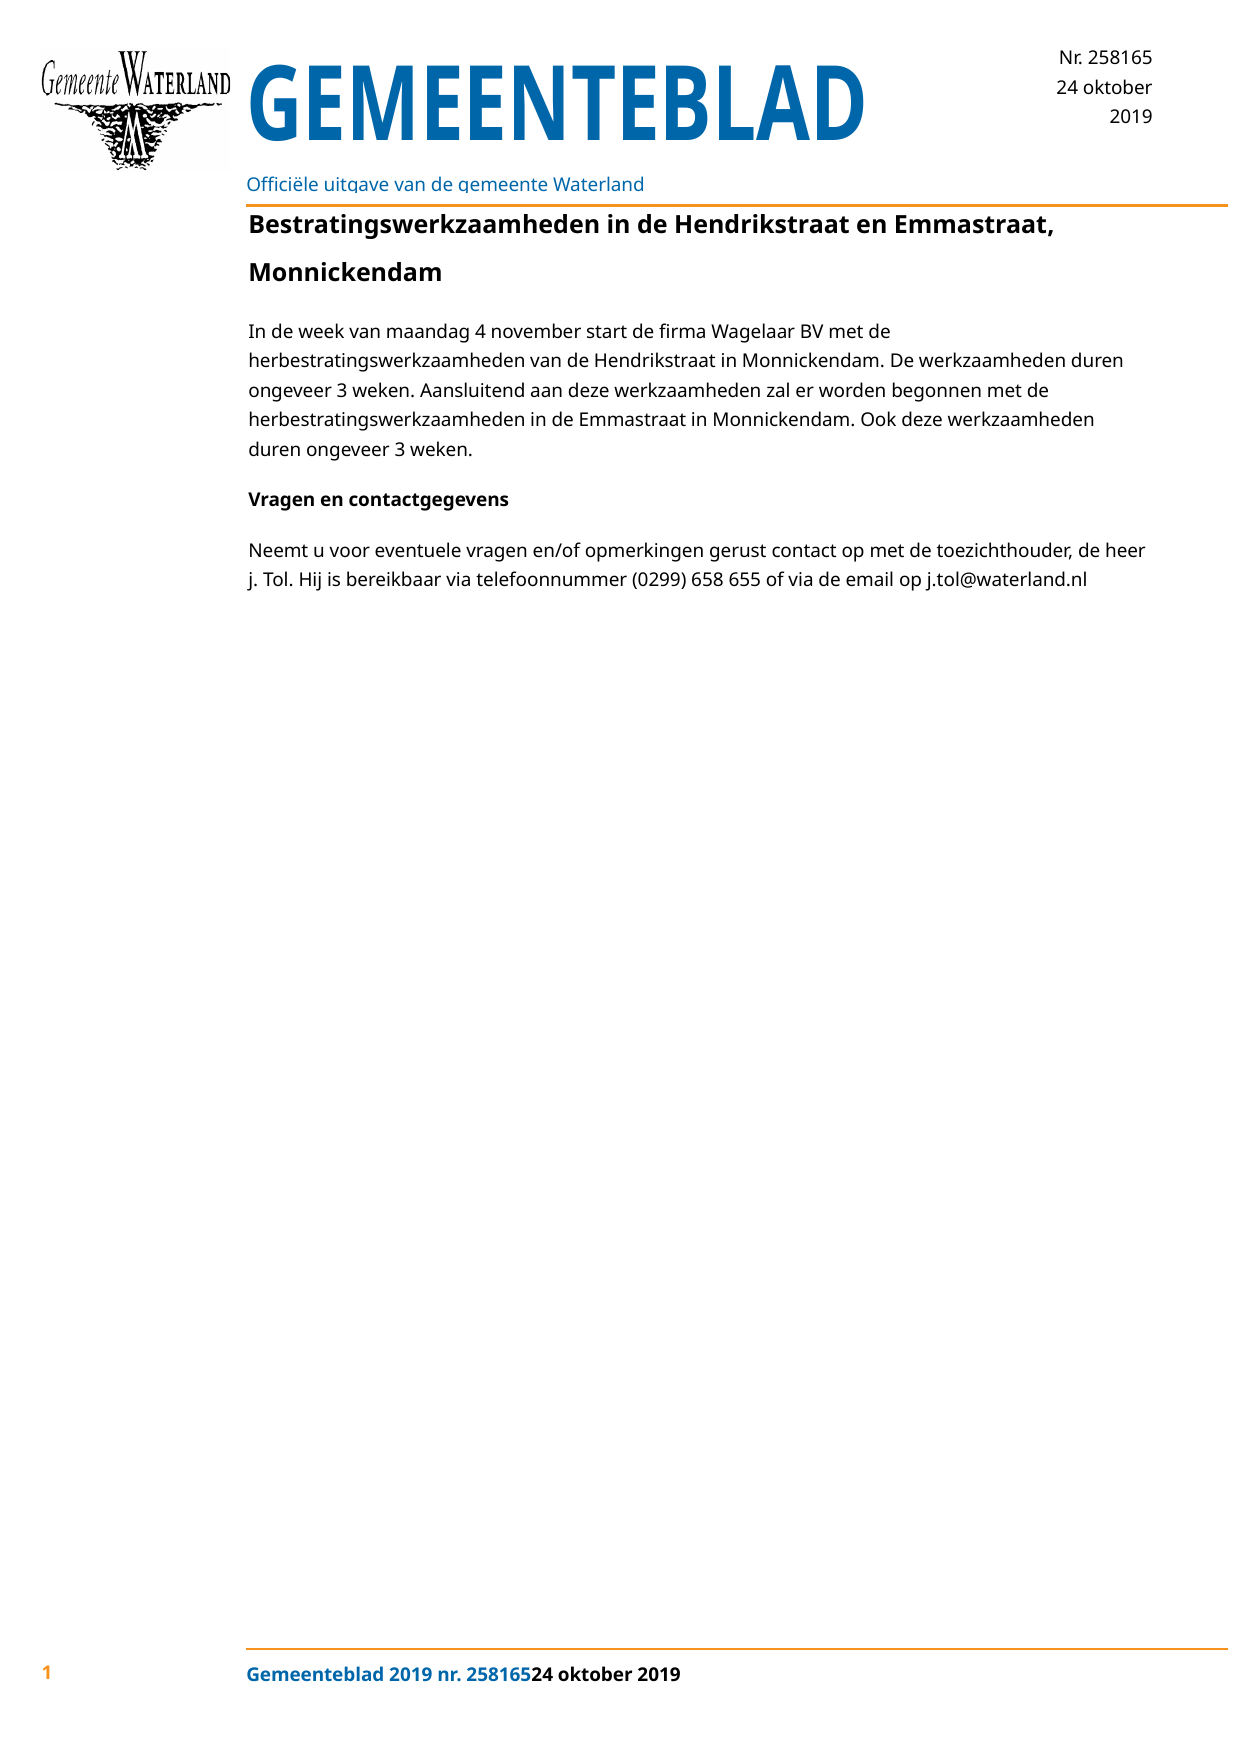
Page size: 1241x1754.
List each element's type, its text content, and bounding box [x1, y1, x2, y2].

text In de week van maandag 4 november start de firma Wagelaar BV met de herbestratingswerkzaamheden van de Hendrikstraat in Monnickendam. De werkzaamheden duren ongeveer 3 weken. Aansluitend aan deze werkzaamheden zal er worden begonnen met de herbestratingswerkzaamheden in de Emmastraat in Monnickendam. Ook deze werkzaamheden duren ongeveer 3 weken. [248, 318, 1152, 462]
picture [41, 47, 231, 172]
text Neemt u voor eventuele vragen en/of opmerkingen gerust contact op met de toezichthouder, de heer j. Tol. Hij is bereikbaar via telefoonnummer (0299) 658 655 of via de email op j.tol@waterland.nl [248, 537, 1152, 592]
text Bestratingswerkzaamheden in de Hendrikstraat en Emmastraat, Monnickendam [248, 207, 1152, 288]
text Vragen en contactgegevens [248, 487, 1152, 512]
